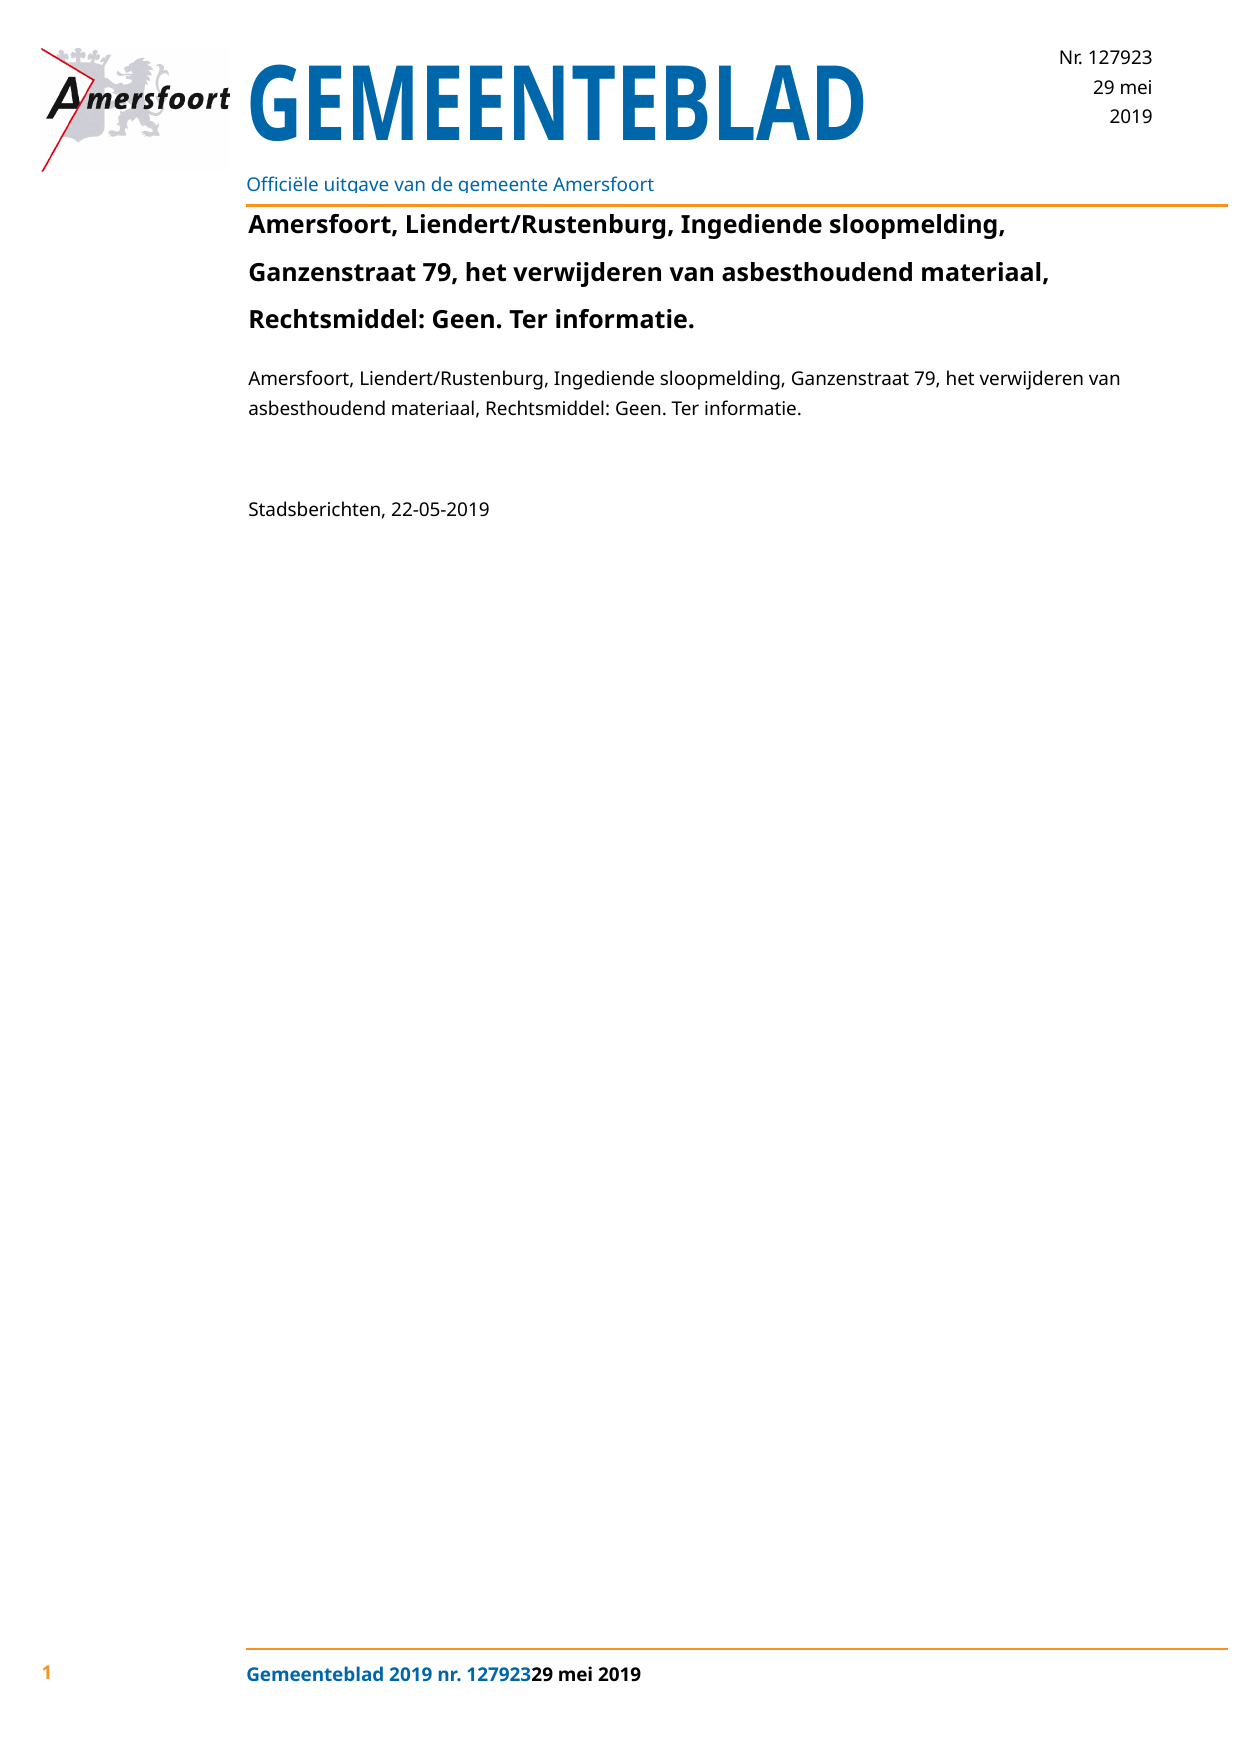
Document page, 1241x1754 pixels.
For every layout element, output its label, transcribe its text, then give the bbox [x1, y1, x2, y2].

text Stadsberichten, 22-05-2019 [248, 496, 1152, 522]
text Amersfoort, Liendert/Rustenburg, Ingediende sloopmelding, Ganzenstraat 79, het verwijderen van asbesthoudend materiaal, Rechtsmiddel: Geen. Ter informatie. [248, 366, 1152, 421]
picture [41, 47, 231, 172]
text Amersfoort, Liendert/Rustenburg, Ingediende sloopmelding, Ganzenstraat 79, het verwijderen van asbesthoudend materiaal, Rechtsmiddel: Geen. Ter informatie. [248, 207, 1152, 336]
